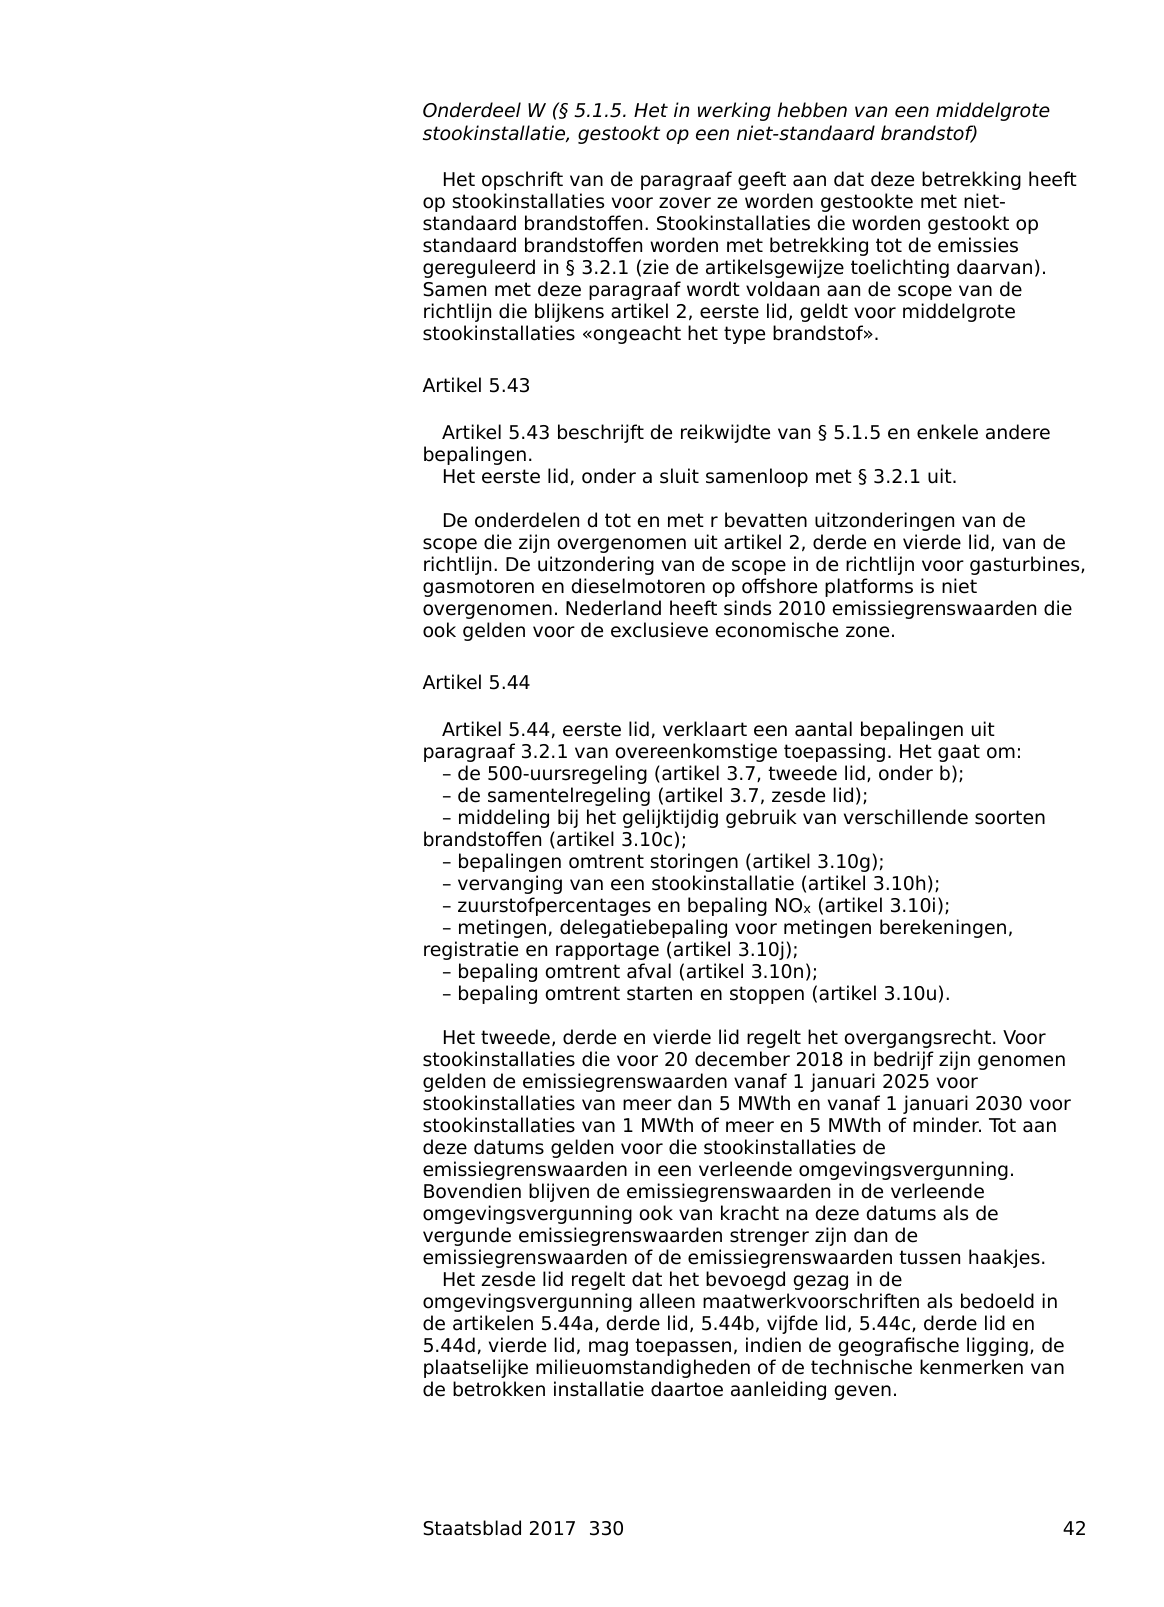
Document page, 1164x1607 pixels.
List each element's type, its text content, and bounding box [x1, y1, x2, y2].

subtitle Artikel 5.44 [422, 672, 1087, 694]
text – vervanging van een stookinstallatie (artikel 3.10h); [422, 873, 1087, 895]
text Het zesde lid regelt dat het bevoegd gezag in de omgevingsvergunning alleen maatwerkvoorschriften als bedoeld in de artikelen 5.44a, derde lid, 5.44b, vijfde lid, 5.44c, derde lid en 5.44d, vierde lid, mag toepassen, indien de geografische ligging, de plaatselijke milieuomstandigheden of de technische kenmerken van de betrokken installatie daartoe aanleiding geven. [422, 1269, 1087, 1401]
text – metingen, delegatiebepaling voor metingen berekeningen, registratie en rapportage (artikel 3.10j); [422, 917, 1087, 961]
text – bepaling omtrent starten en stoppen (artikel 3.10u). [422, 983, 1087, 1005]
text Artikel 5.43 beschrijft de reikwijdte van § 5.1.5 en enkele andere bepalingen. [422, 422, 1087, 466]
text – de samentelregeling (artikel 3.7, zesde lid); [422, 785, 1087, 807]
subtitle Artikel 5.43 [422, 375, 1087, 397]
text – middeling bij het gelijktijdig gebruik van verschillende soorten brandstoffen (artikel 3.10c); [422, 807, 1087, 851]
text Het tweede, derde en vierde lid regelt het overgangsrecht. Voor stookinstallaties die voor 20 december 2018 in bedrijf zijn genomen gelden de emissiegrenswaarden vanaf 1 januari 2025 voor stookinstallaties van meer dan 5 MWth en vanaf 1 januari 2030 voor stookinstallaties van 1 MWth of meer en 5 MWth of minder. Tot aan deze datums gelden voor die stookinstallaties de emissiegrenswaarden in een verleende omgevingsvergunning. Bovendien blijven de emissiegrenswaarden in de verleende omgevingsvergunning ook van kracht na deze datums als de vergunde emissiegrenswaarden strenger zijn dan de emissiegrenswaarden of de emissiegrenswaarden tussen haakjes. [422, 1027, 1087, 1269]
text – bepaling omtrent afval (artikel 3.10n); [422, 961, 1087, 983]
text Het opschrift van de paragraaf geeft aan dat deze betrekking heeft op stookinstallaties voor zover ze worden gestookte met niet-standaard brandstoffen. Stookinstallaties die worden gestookt op standaard brandstoffen worden met betrekking tot de emissies gereguleerd in § 3.2.1 (zie de artikelsgewijze toelichting daarvan). Samen met deze paragraaf wordt voldaan aan de scope van de richtlijn die blijkens artikel 2, eerste lid, geldt voor middelgrote stookinstallaties «ongeacht het type brandstof». [422, 169, 1087, 345]
subtitle Onderdeel W (§ 5.1.5. Het in werking hebben van een middelgrote stookinstallatie, gestookt op een niet-standaard brandstof) [422, 100, 1087, 144]
text Artikel 5.44, eerste lid, verklaart een aantal bepalingen uit paragraaf 3.2.1 van overeenkomstige toepassing. Het gaat om: [422, 719, 1087, 763]
text – zuurstofpercentages en bepaling NOx (artikel 3.10i); [422, 895, 1087, 917]
text De onderdelen d tot en met r bevatten uitzonderingen van de scope die zijn overgenomen uit artikel 2, derde en vierde lid, van de richtlijn. De uitzondering van de scope in de richtlijn voor gasturbines, gasmotoren en dieselmotoren op offshore platforms is niet overgenomen. Nederland heeft sinds 2010 emissiegrenswaarden die ook gelden voor de exclusieve economische zone. [422, 510, 1087, 642]
text – bepalingen omtrent storingen (artikel 3.10g); [422, 851, 1087, 873]
text – de 500-uursregeling (artikel 3.7, tweede lid, onder b); [422, 763, 1087, 785]
text Het eerste lid, onder a sluit samenloop met § 3.2.1 uit. [422, 466, 1087, 488]
